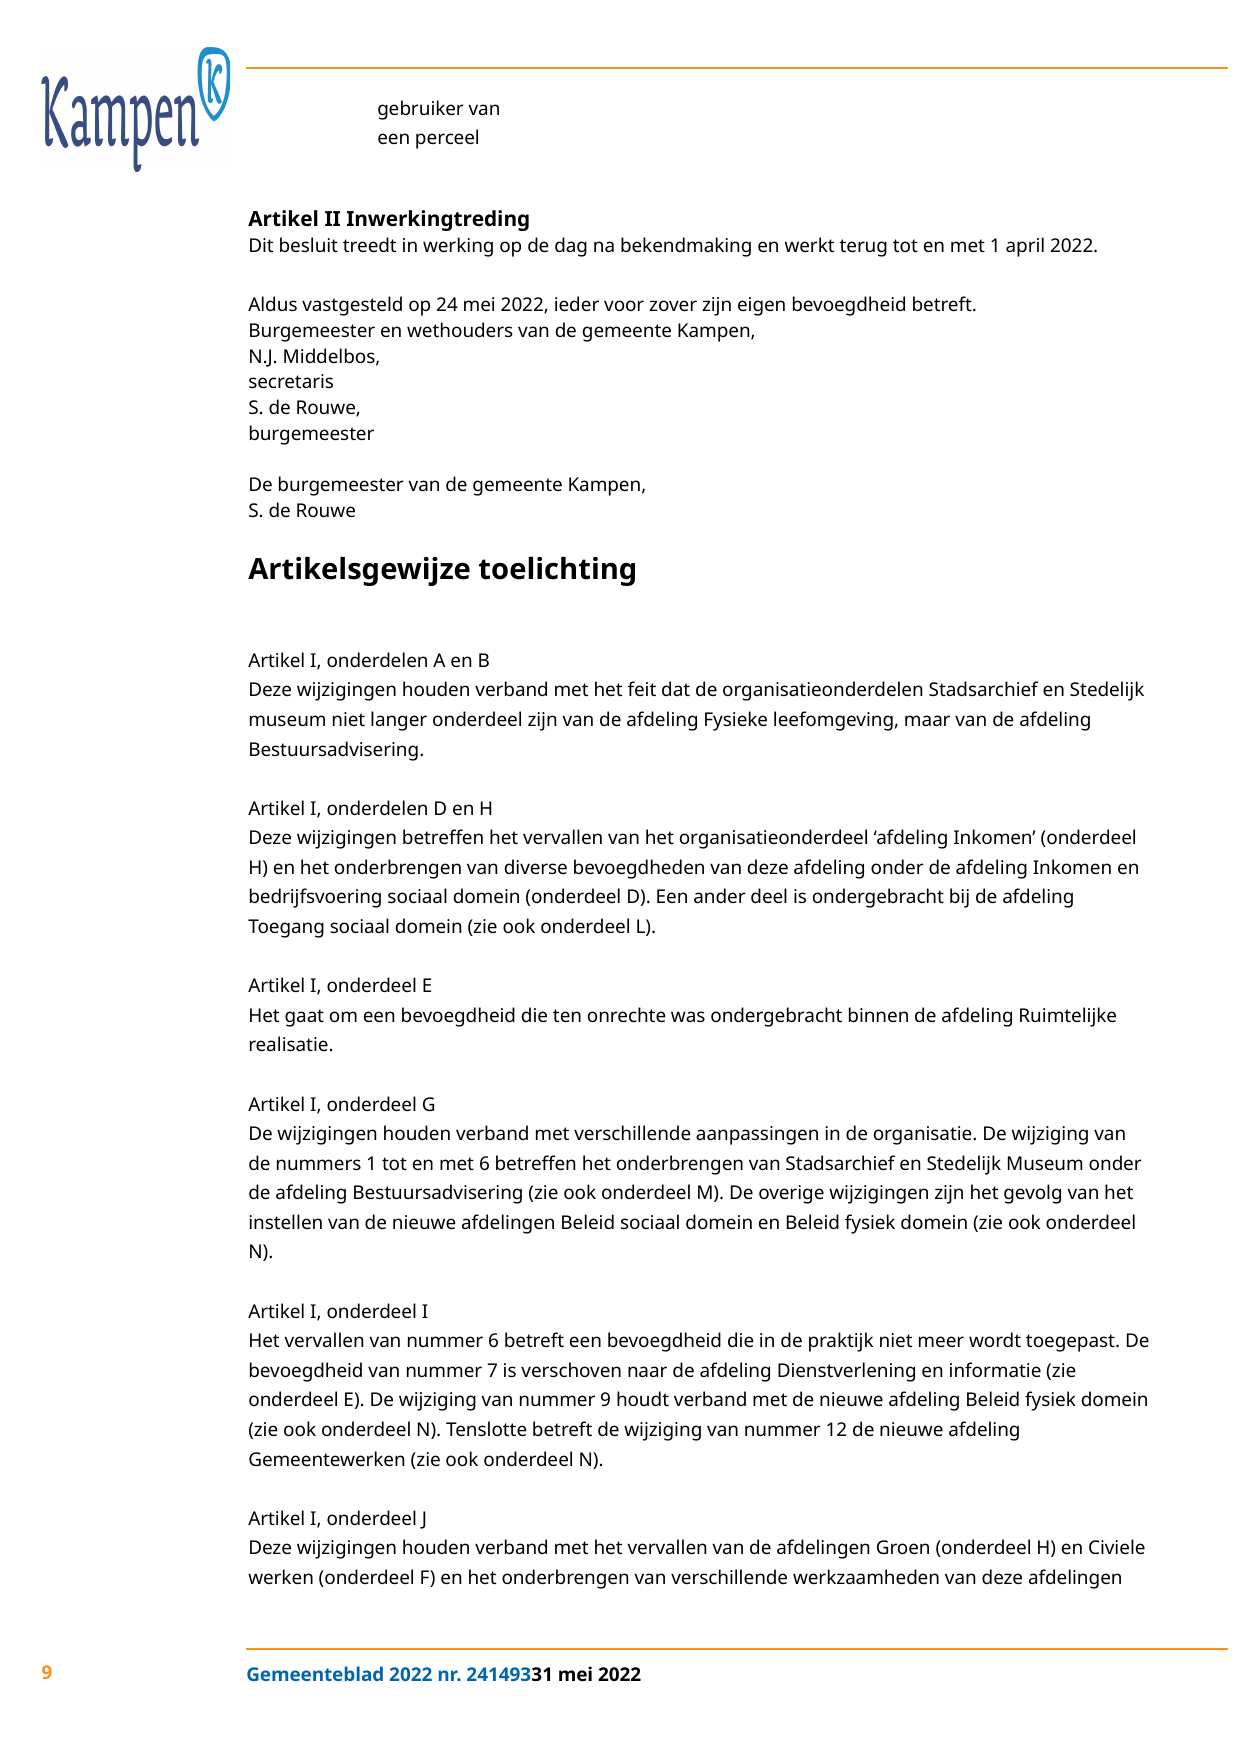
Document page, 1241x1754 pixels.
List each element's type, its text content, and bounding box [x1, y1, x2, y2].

text Artikel I, onderdelen A en B [248, 647, 1152, 673]
table_cell [248, 95, 377, 150]
text burgemeester [248, 420, 1152, 446]
text Artikel I, onderdeel I [248, 1298, 1152, 1324]
text Artikel I, onderdeel G [248, 1091, 1152, 1117]
table_cell [1023, 95, 1152, 150]
text Artikel I, onderdelen D en H [248, 795, 1152, 821]
table_cell [764, 95, 893, 150]
text Artikel II Inwerkingtreding [248, 204, 1152, 232]
text Dit besluit treedt in werking op de dag na bekendmaking en werkt terug tot en met 1 april 2022. [248, 232, 1152, 258]
text Deze wijzigingen houden verband met het feit dat de organisatieonderdelen Stadsarchief en Stedelijk museum niet langer onderdeel zijn van de afdeling Fysieke leefomgeving, maar van de afdeling Bestuursadvisering. [248, 677, 1152, 762]
picture [41, 47, 231, 172]
text Aldus vastgesteld op 24 mei 2022, ieder voor zover zijn eigen bevoegdheid betreft. [248, 291, 1152, 317]
text Het gaat om een bevoegdheid die ten onrechte was ondergebracht binnen de afdeling Ruimtelijke realisatie. [248, 1002, 1152, 1057]
table_cell gebruiker van een perceel [377, 95, 506, 150]
text De wijzigingen houden verband met verschillende aanpassingen in de organisatie. De wijziging van de nummers 1 tot en met 6 betreffen het onderbrengen van Stadsarchief en Stedelijk Museum onder de afdeling Bestuursadvisering (zie ook onderdeel M). De overige wijzigingen zijn het gevolg van het instellen van de nieuwe afdelingen Beleid sociaal domein en Beleid fysiek domein (zie ook onderdeel N). [248, 1120, 1152, 1264]
text S. de Rouwe, [248, 394, 1152, 420]
text secretaris [248, 368, 1152, 394]
text S. de Rouwe [248, 497, 1152, 523]
table_cell [506, 95, 635, 150]
text Artikel I, onderdeel E [248, 972, 1152, 998]
text Het vervallen van nummer 6 betreft een bevoegdheid die in de praktijk niet meer wordt toegepast. De bevoegdheid van nummer 7 is verschoven naar de afdeling Dienstverlening en informatie (zie onderdeel E). De wijziging van nummer 9 houdt verband met de nieuwe afdeling Beleid fysiek domein (zie ook onderdeel N). Tenslotte betreft de wijziging van nummer 12 de nieuwe afdeling Gemeentewerken (zie ook onderdeel N). [248, 1327, 1152, 1472]
text Deze wijzigingen houden verband met het vervallen van de afdelingen Groen (onderdeel H) en Civiele werken (onderdeel F) en het onderbrengen van verschillende werkzaamheden van deze afdelingen [248, 1534, 1152, 1590]
text Burgemeester en wethouders van de gemeente Kampen, [248, 317, 1152, 343]
text N.J. Middelbos, [248, 343, 1152, 368]
table_cell [635, 95, 764, 150]
text De burgemeester van de gemeente Kampen, [248, 471, 1152, 497]
text Artikel I, onderdeel J [248, 1505, 1152, 1531]
table_cell [894, 95, 1022, 150]
text Artikelsgewijze toelichting [248, 549, 1152, 588]
text Deze wijzigingen betreffen het vervallen van het organisatieonderdeel ‘afdeling Inkomen’ (onderdeel H) en het onderbrengen van diverse bevoegdheden van deze afdeling onder de afdeling Inkomen en bedrijfsvoering sociaal domein (onderdeel D). Een ander deel is ondergebracht bij de afdeling Toegang sociaal domein (zie ook onderdeel L). [248, 824, 1152, 939]
